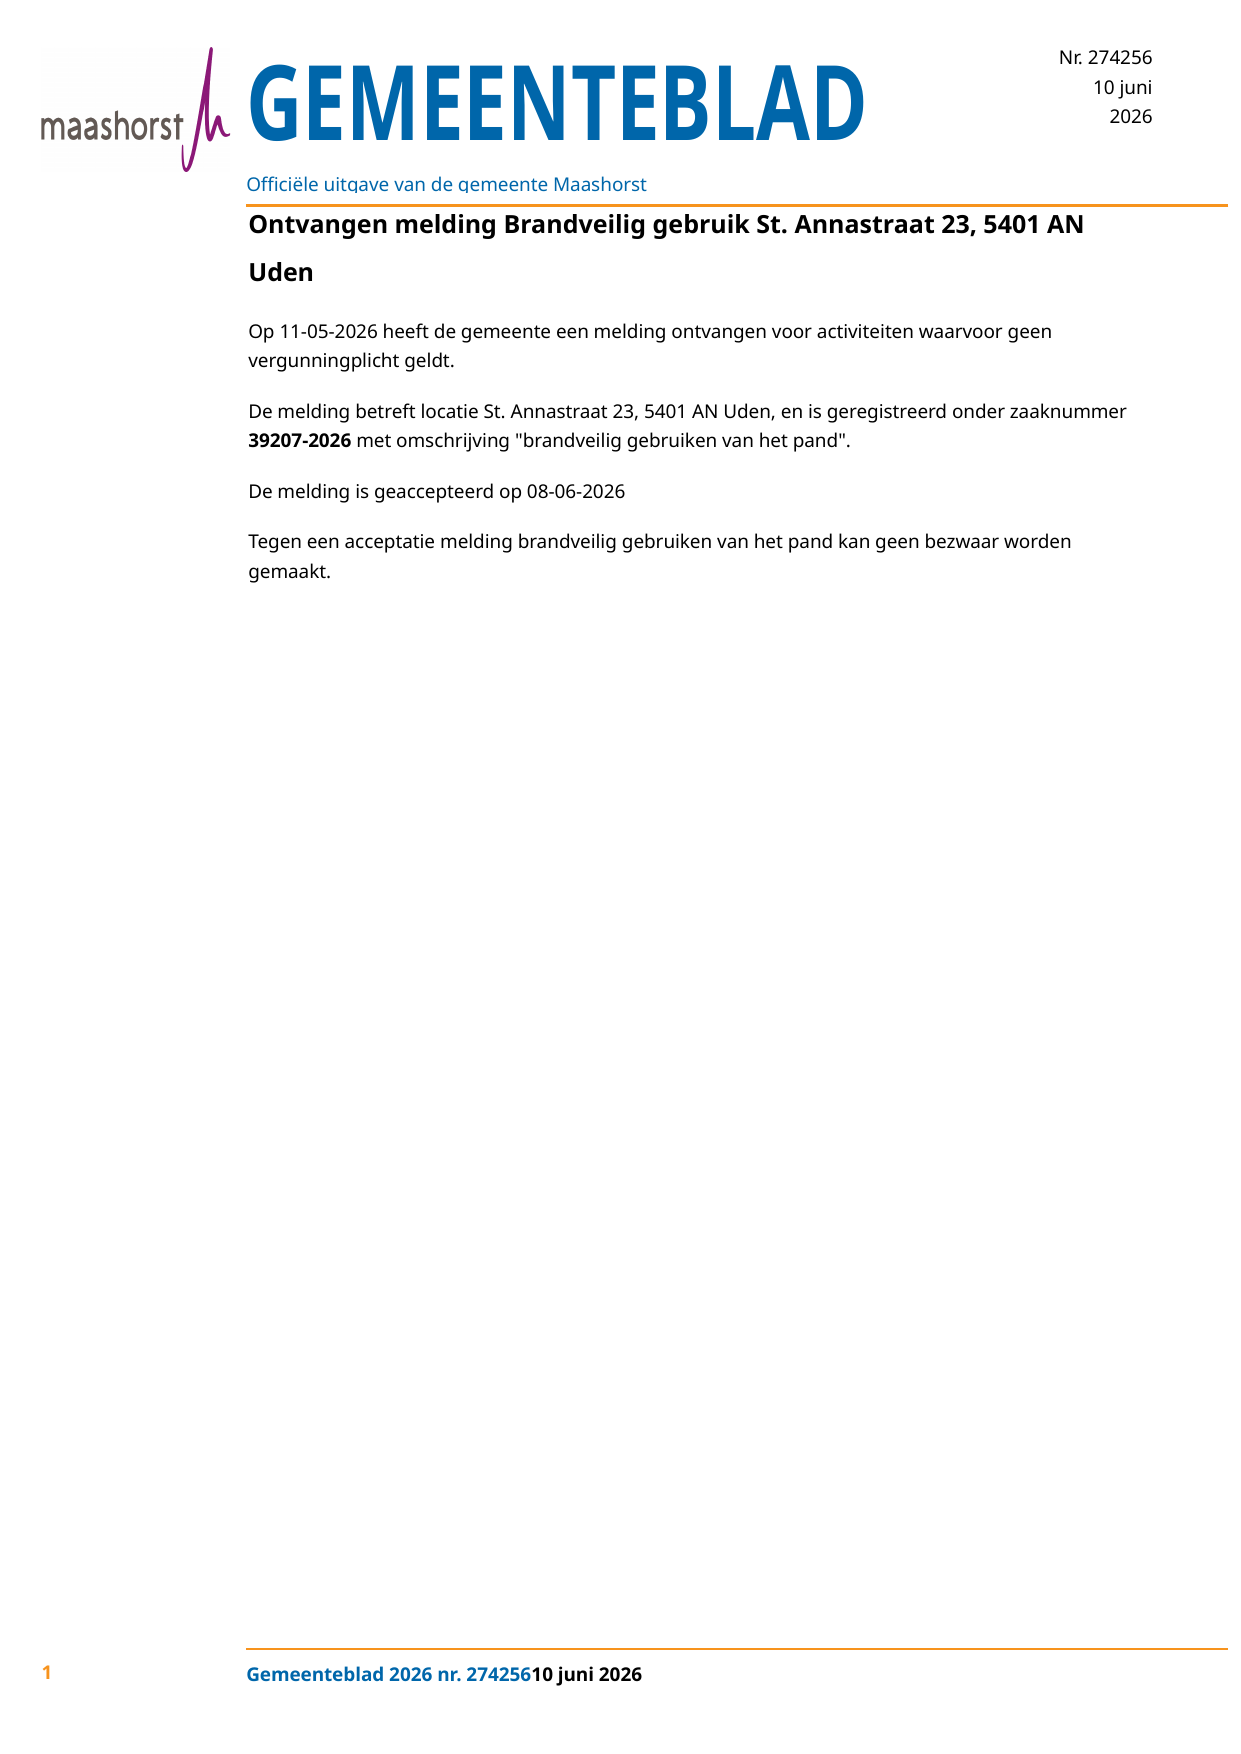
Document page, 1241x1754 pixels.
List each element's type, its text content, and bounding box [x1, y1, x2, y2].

text De melding betreft locatie St. Annastraat 23, 5401 AN Uden, en is geregistreerd onder zaaknummer 39207-2026 met omschrijving "brandveilig gebruiken van het pand". [248, 398, 1152, 453]
text De melding is geaccepteerd op 08-06-2026 [248, 478, 1152, 504]
picture [41, 47, 231, 172]
text Tegen een acceptatie melding brandveilig gebruiken van het pand kan geen bezwaar worden gemaakt. [248, 528, 1152, 584]
text Ontvangen melding Brandveilig gebruik St. Annastraat 23, 5401 AN Uden [248, 207, 1152, 288]
text Op 11-05-2026 heeft de gemeente een melding ontvangen voor activiteiten waarvoor geen vergunningplicht geldt. [248, 318, 1152, 373]
